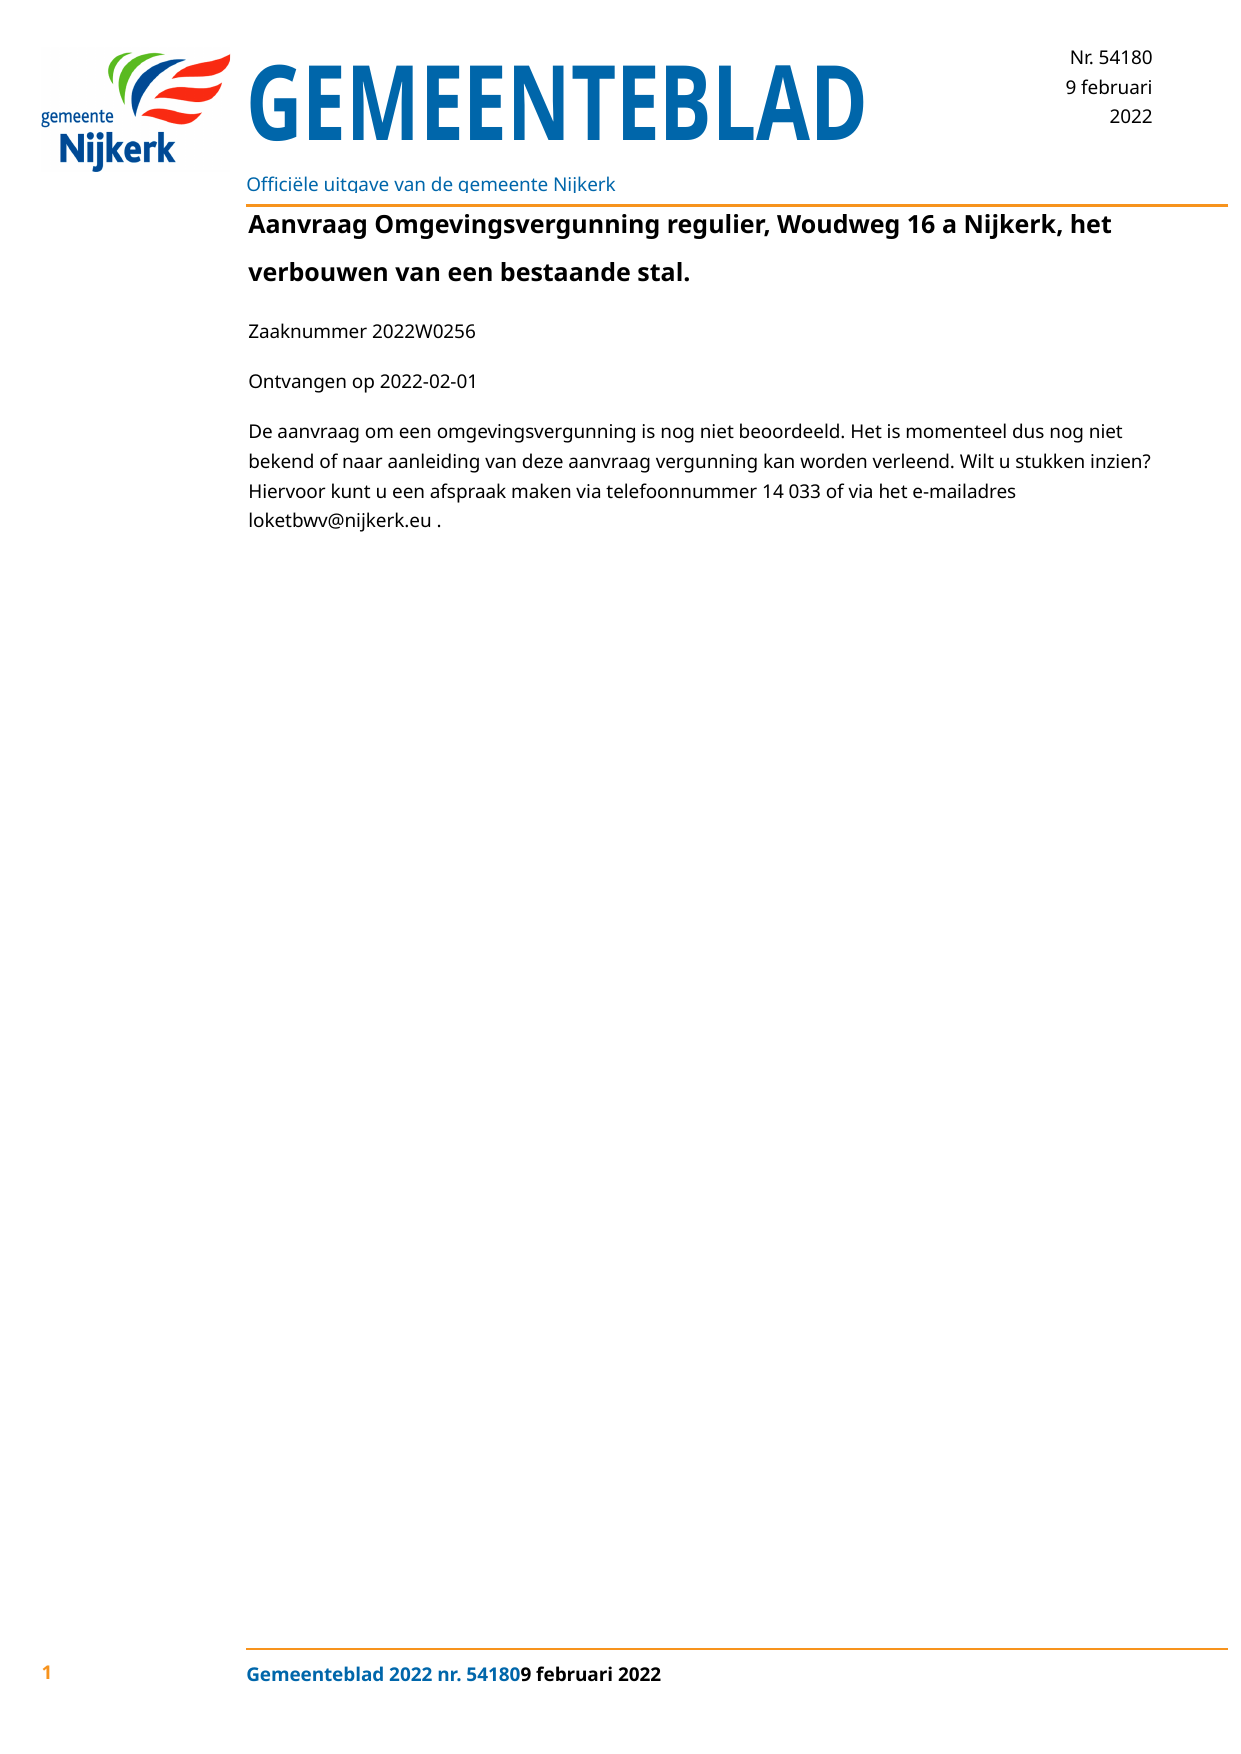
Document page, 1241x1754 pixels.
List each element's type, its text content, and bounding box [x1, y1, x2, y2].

picture [41, 47, 231, 172]
text De aanvraag om een omgevingsvergunning is nog niet beoordeeld. Het is momenteel dus nog niet bekend of naar aanleiding van deze aanvraag vergunning kan worden verleend. Wilt u stukken inzien? Hiervoor kunt u een afspraak maken via telefoonnummer 14 033 of via het e-mailadres loketbwv@nijkerk.eu . [248, 419, 1152, 533]
text Ontvangen op 2022-02-01 [248, 368, 1152, 394]
text Aanvraag Omgevingsvergunning regulier, Woudweg 16 a Nijkerk, het verbouwen van een bestaande stal. [248, 207, 1152, 288]
text Zaaknummer 2022W0256 [248, 318, 1152, 344]
